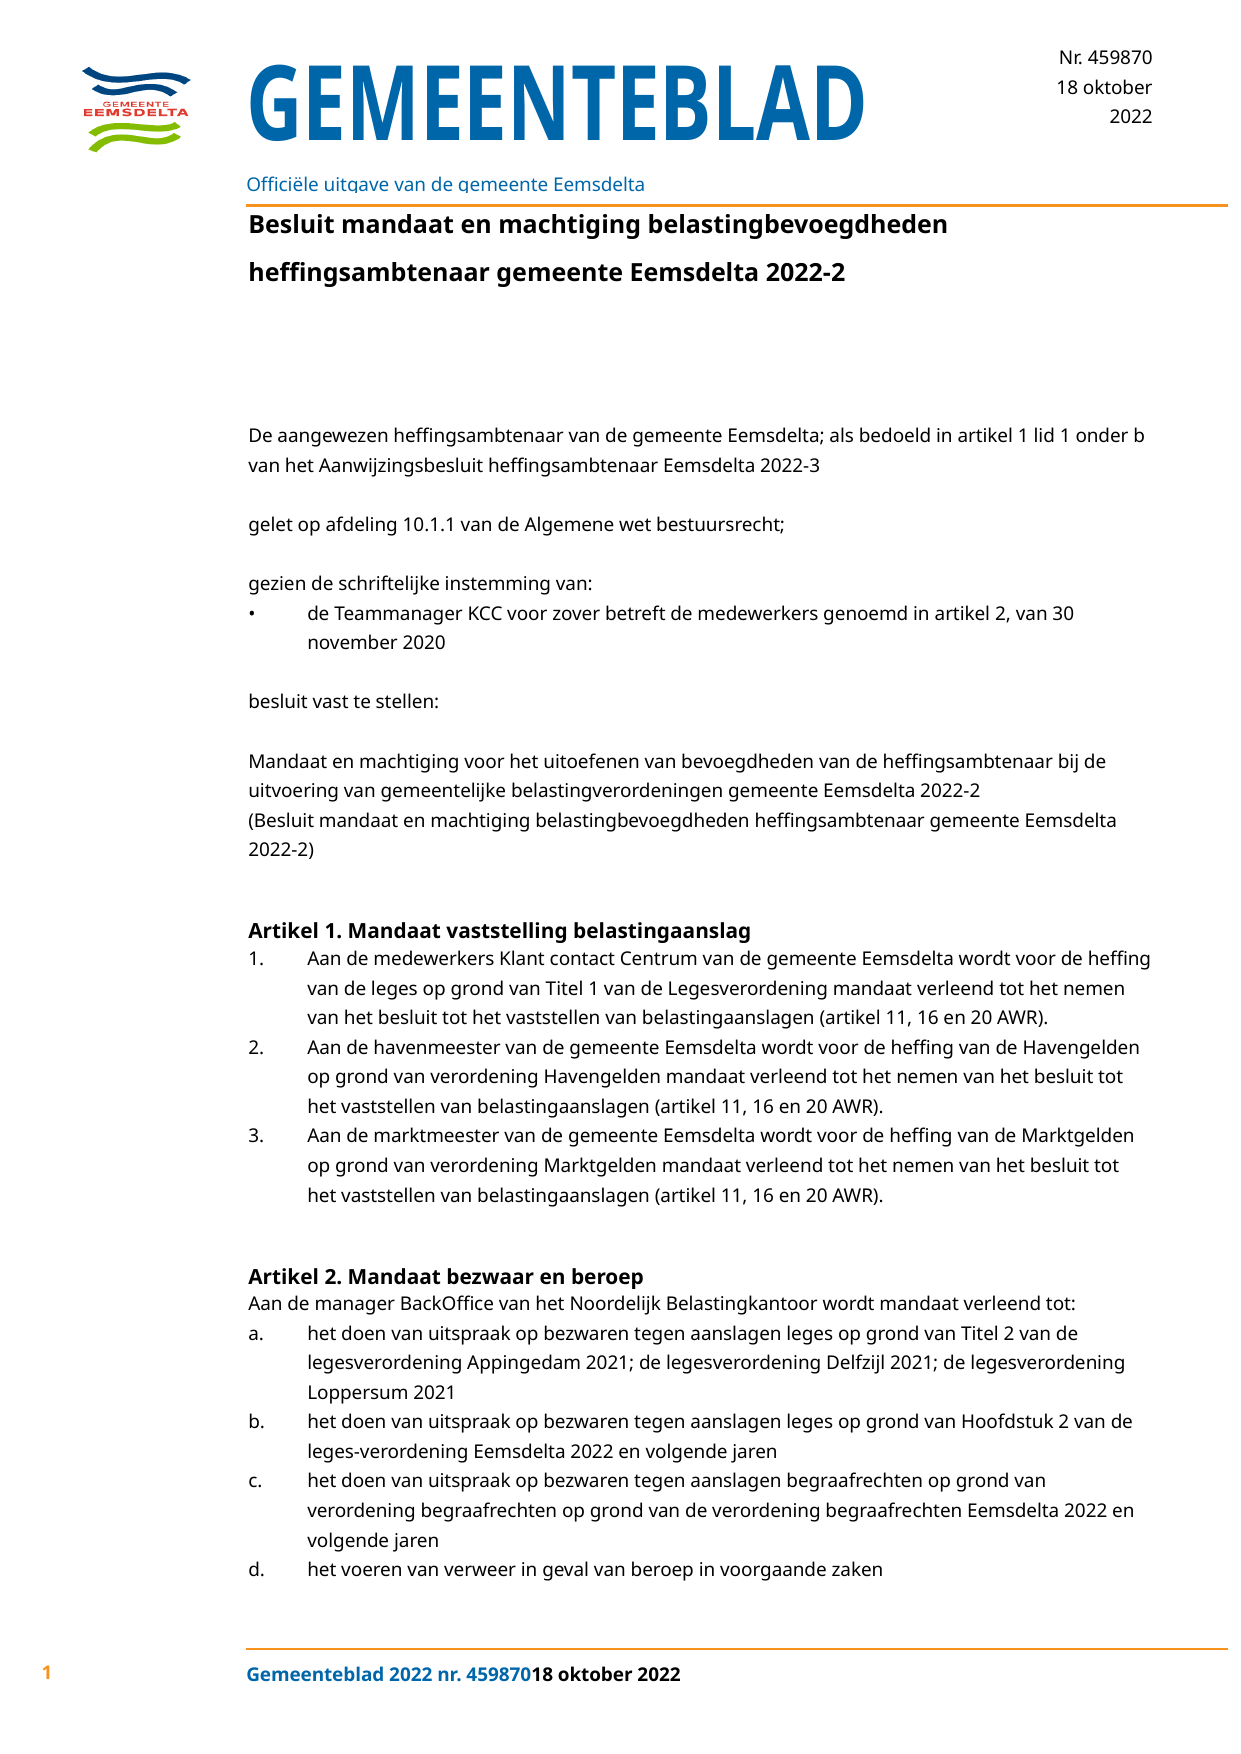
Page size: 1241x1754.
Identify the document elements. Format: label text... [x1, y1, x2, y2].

list Aan de havenmeester van de gemeente Eemsdelta wordt voor de heffing van de Havengelden op grond van verordening Havengelden mandaat verleend tot het nemen van het besluit tot het vaststellen van belastingaanslagen (artikel 11, 16 en 20 AWR). [248, 1034, 1152, 1119]
text Besluit mandaat en machtiging belastingbevoegdheden heffingsambtenaar gemeente Eemsdelta 2022-2 [248, 207, 1152, 288]
list het doen van uitspraak op bezwaren tegen aanslagen begraafrechten op grond van verordening begraafrechten op grond van de verordening begraafrechten Eemsdelta 2022 en volgende jaren [248, 1468, 1152, 1553]
text Artikel 1. Mandaat vaststelling belastingaanslag [248, 917, 1152, 945]
list Aan de medewerkers Klant contact Centrum van de gemeente Eemsdelta wordt voor de heffing van de leges op grond van Titel 1 van de Legesverordening mandaat verleend tot het nemen van het besluit tot het vaststellen van belastingaanslagen (artikel 11, 16 en 20 AWR). [248, 945, 1152, 1030]
text Aan de manager BackOffice van het Noordelijk Belastingkantoor wordt mandaat verleend tot: [248, 1290, 1152, 1316]
text Artikel 2. Mandaat bezwaar en beroep [248, 1262, 1152, 1290]
text De aangewezen heffingsambtenaar van de gemeente Eemsdelta; als bedoeld in artikel 1 lid 1 onder b van het Aanwijzingsbesluit heffingsambtenaar Eemsdelta 2022-3 [248, 422, 1152, 478]
list Aan de marktmeester van de gemeente Eemsdelta wordt voor de heffing van de Marktgelden op grond van verordening Marktgelden mandaat verleend tot het nemen van het besluit tot het vaststellen van belastingaanslagen (artikel 11, 16 en 20 AWR). [248, 1123, 1152, 1207]
list de Teammanager KCC voor zover betreft de medewerkers genoemd in artikel 2, van 30 november 2020 [248, 600, 1152, 655]
text besluit vast te stellen: [248, 689, 1152, 714]
text (Besluit mandaat en machtiging belastingbevoegdheden heffingsambtenaar gemeente Eemsdelta 2022-2) [248, 807, 1152, 862]
picture [41, 47, 231, 172]
text gelet op afdeling 10.1.1 van de Algemene wet bestuursrecht; [248, 511, 1152, 537]
text Mandaat en machtiging voor het uitoefenen van bevoegdheden van de heffingsambtenaar bij de uitvoering van gemeentelijke belastingverordeningen gemeente Eemsdelta 2022-2 [248, 748, 1152, 803]
text gezien de schriftelijke instemming van: [248, 570, 1152, 596]
list het doen van uitspraak op bezwaren tegen aanslagen leges op grond van Titel 2 van de legesverordening Appingedam 2021; de legesverordening Delfzijl 2021; de legesverordening Loppersum 2021 [248, 1320, 1152, 1405]
list het doen van uitspraak op bezwaren tegen aanslagen leges op grond van Hoofdstuk 2 van de leges-verordening Eemsdelta 2022 en volgende jaren [248, 1408, 1152, 1464]
list het voeren van verweer in geval van beroep in voorgaande zaken [248, 1556, 1152, 1582]
